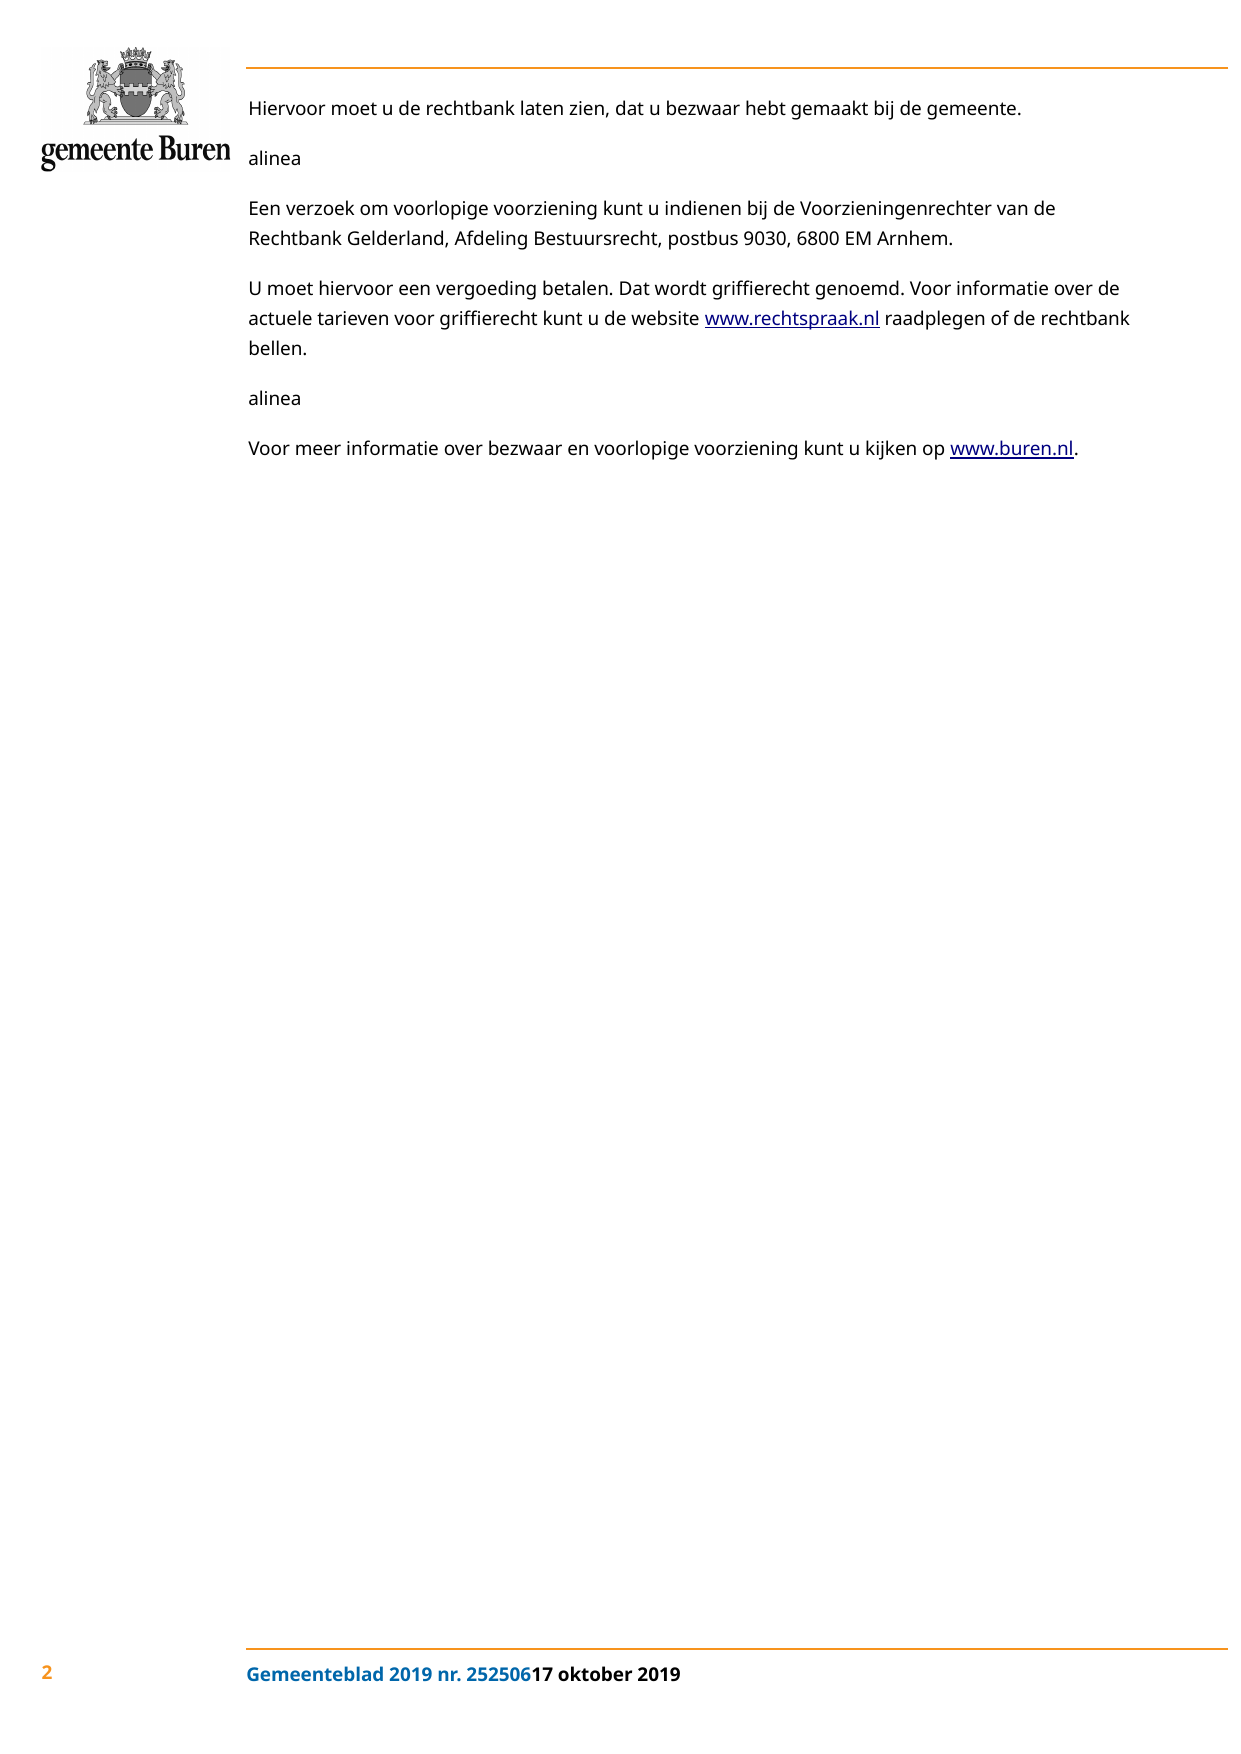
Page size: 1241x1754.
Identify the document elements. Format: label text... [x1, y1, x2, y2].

text Hiervoor moet u de rechtbank laten zien, dat u bezwaar hebt gemaakt bij de gemeente. [248, 95, 1152, 121]
text alinea­ [248, 385, 1152, 411]
text Voor meer informatie over bezwaar en voorlopige voorziening kunt u kijken op www.buren.nl. [248, 436, 1152, 461]
picture [41, 47, 231, 172]
text U moet hiervoor een vergoeding betalen. Dat wordt griffierecht genoemd. Voor informatie over de actuele tarieven voor griffierecht kunt u de website www.rechtspraak.nl raadplegen of de rechtbank bellen. [248, 276, 1152, 361]
text Een verzoek om voorlopige voorziening kunt u indienen bij de Voorzieningenrechter van de Rechtbank Gelderland, Afdeling Bestuursrecht, postbus 9030, 6800 EM Arnhem. [248, 196, 1152, 251]
text alinea­ [248, 145, 1152, 171]
